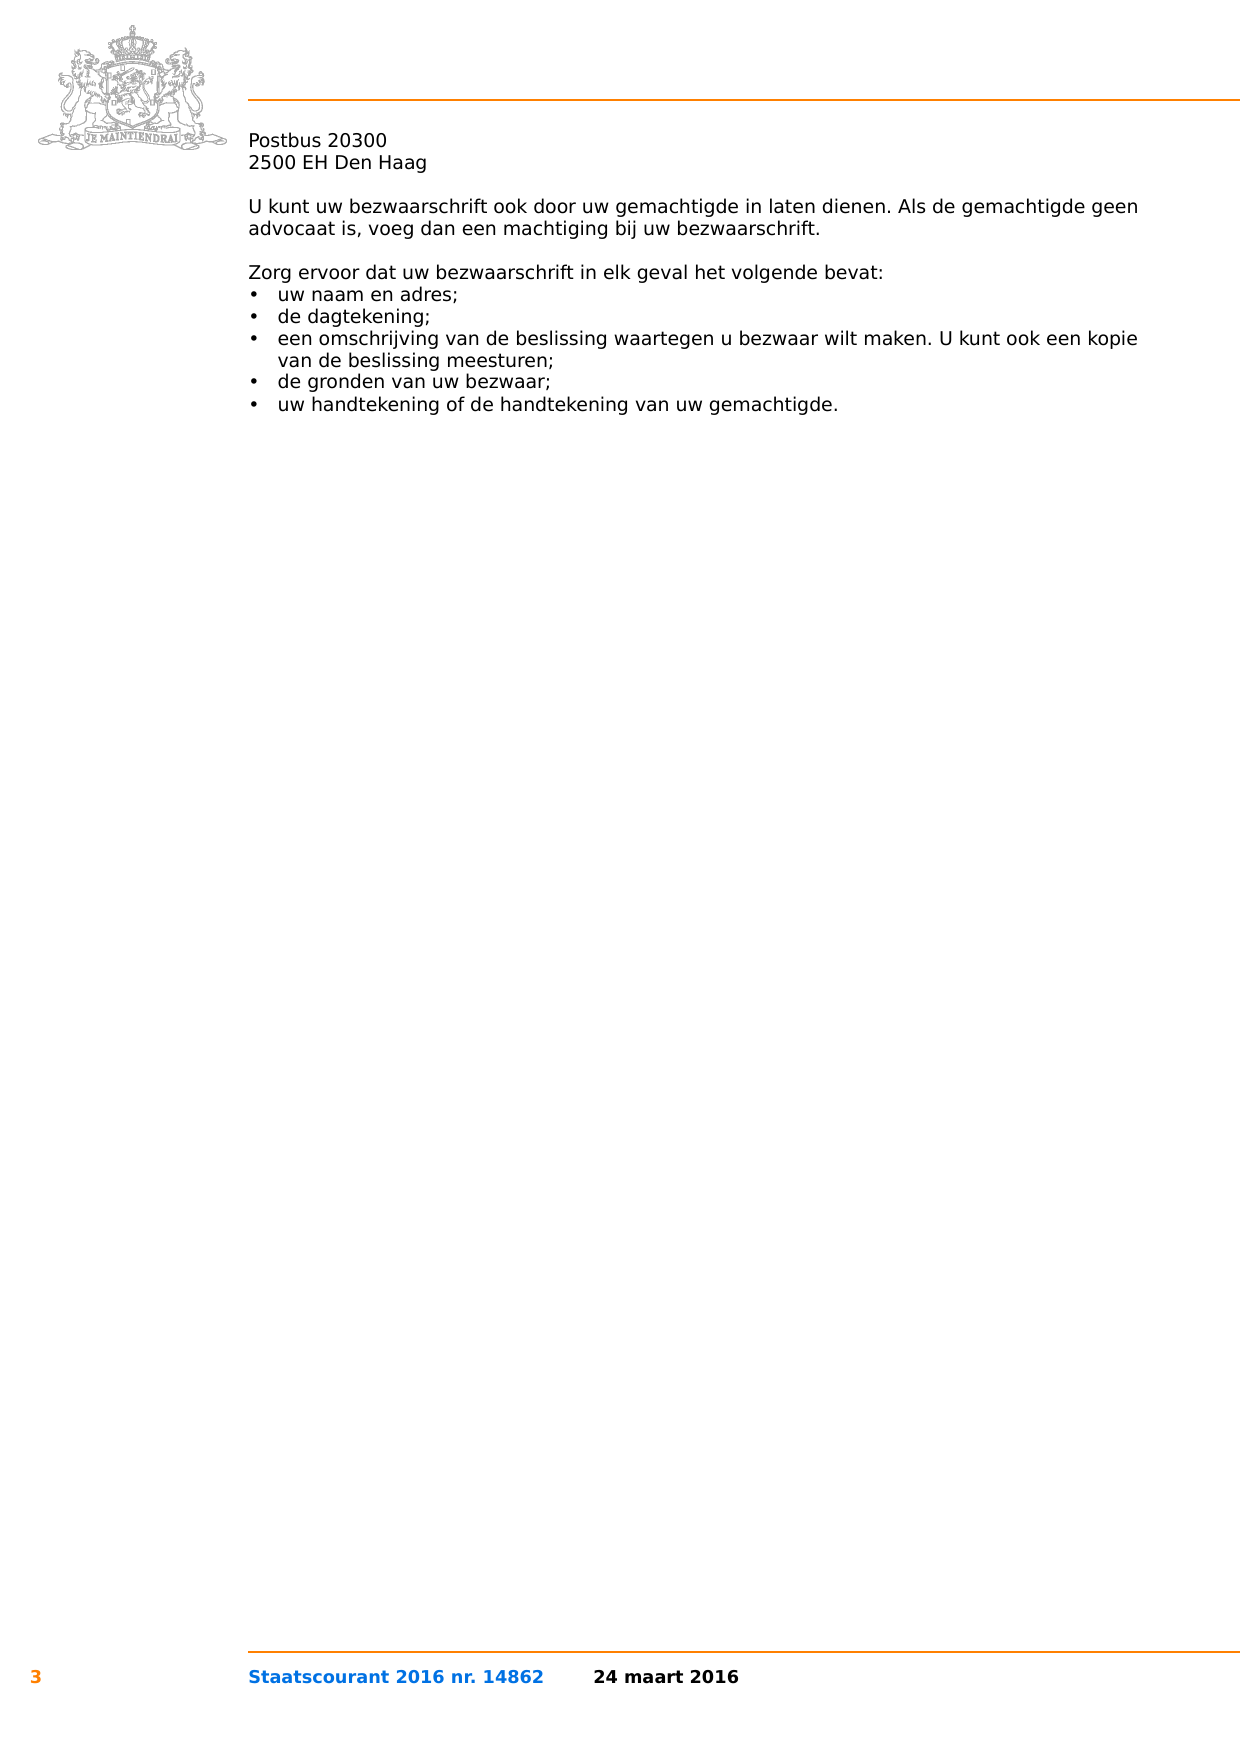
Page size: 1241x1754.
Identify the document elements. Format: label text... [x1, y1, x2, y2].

text • een omschrijving van de beslissing waartegen u bezwaar wilt maken. U kunt ook een kopie van de beslissing meesturen; [248, 327, 1163, 371]
text 2500 EH Den Haag [248, 152, 1163, 174]
text • uw handtekening of de handtekening van uw gemachtigde. [248, 393, 1163, 415]
text U kunt uw bezwaarschrift ook door uw gemachtigde in laten dienen. Als de gemachtigde geen advocaat is, voeg dan een machtiging bij uw bezwaarschrift. [248, 196, 1163, 240]
text Zorg ervoor dat uw bezwaarschrift in elk geval het volgende bevat: [248, 262, 1163, 283]
text • uw naam en adres; [248, 283, 1163, 306]
text • de gronden van uw bezwaar; [248, 371, 1163, 393]
picture [38, 25, 227, 150]
text • de dagtekening; [248, 306, 1163, 327]
text Postbus 20300 [248, 130, 1163, 152]
